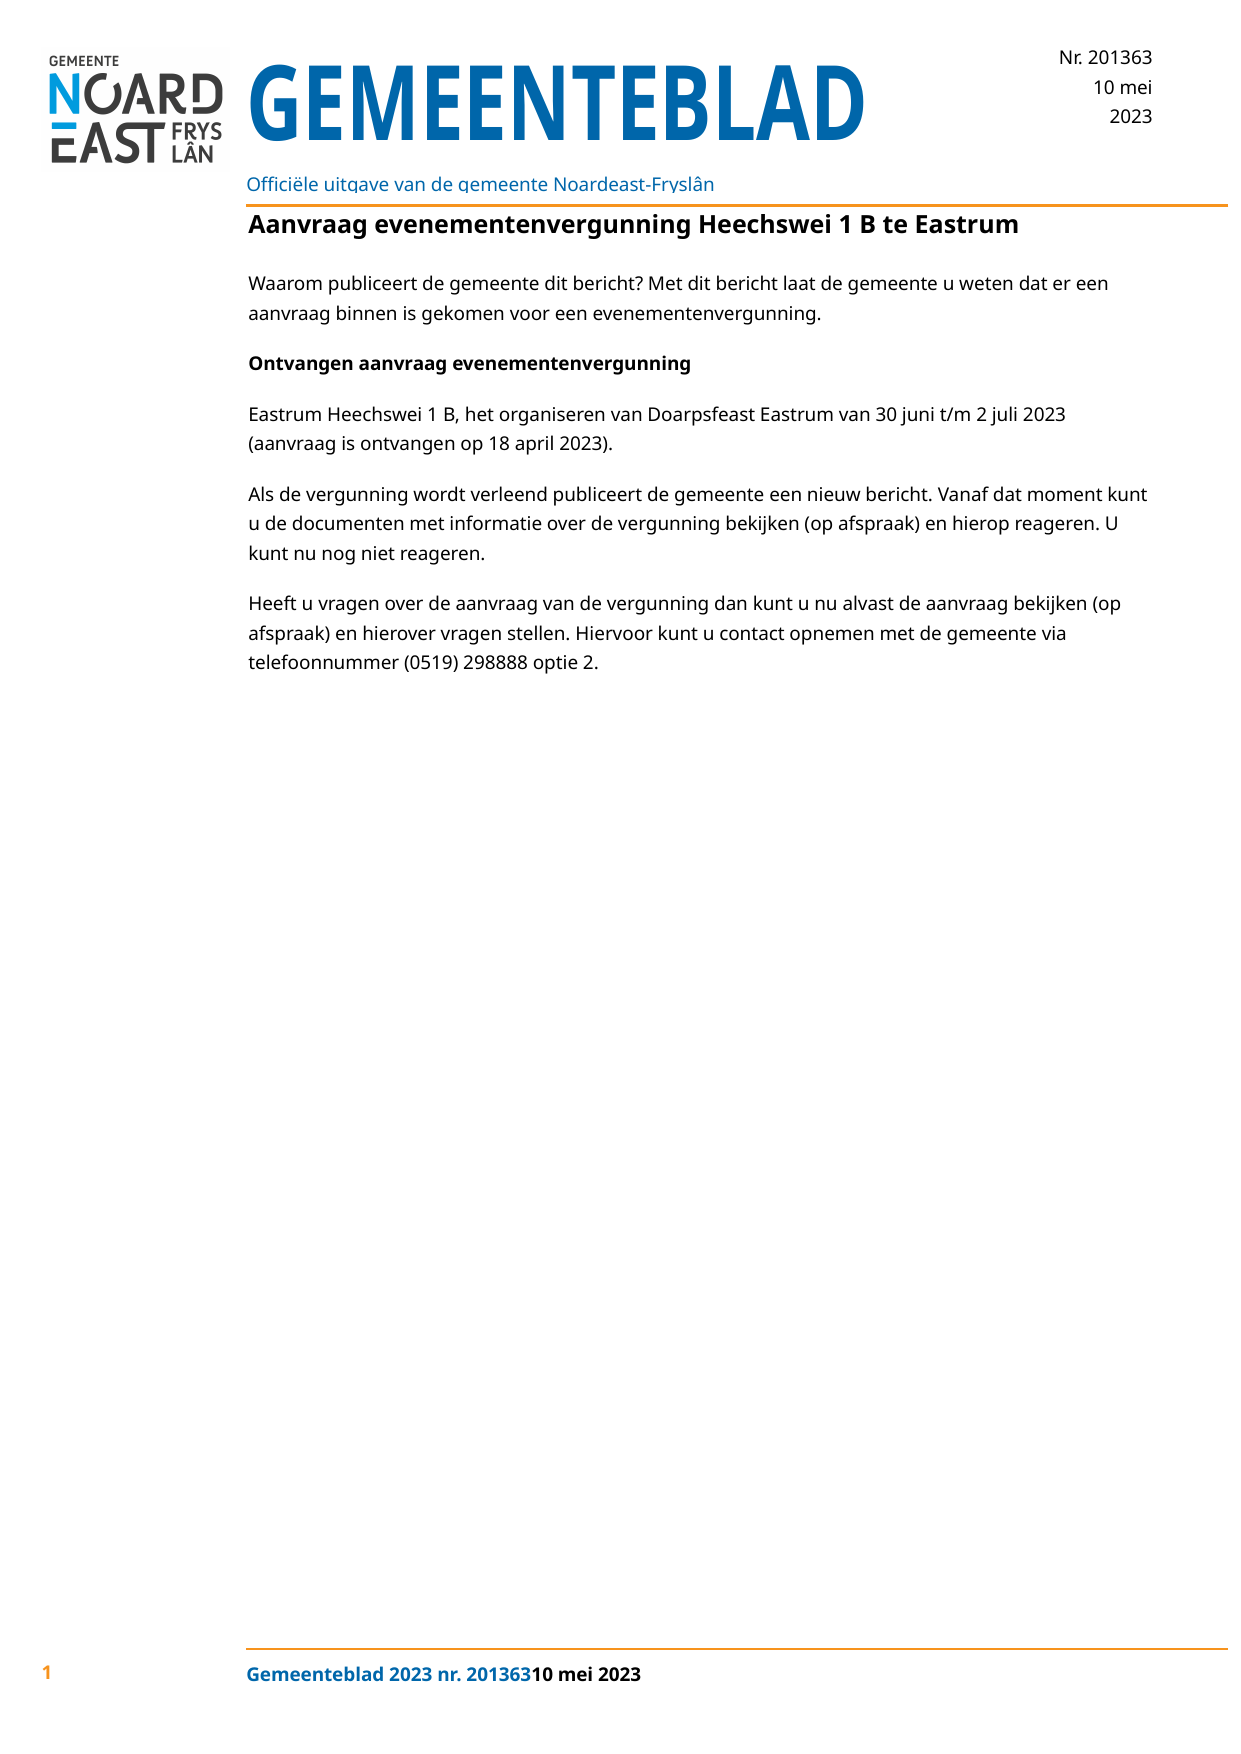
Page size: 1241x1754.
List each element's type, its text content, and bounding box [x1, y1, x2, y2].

text Ontvangen aanvraag evenementenvergunning [248, 350, 1152, 376]
text Eastrum Heechswei 1 B, het organiseren van Doarpsfeast Eastrum van 30 juni t/m 2 juli 2023 (aanvraag is ontvangen op 18 april 2023). [248, 401, 1152, 456]
text Als de vergunning wordt verleend publiceert de gemeente een nieuw bericht. Vanaf dat moment kunt u de documenten met informatie over de vergunning bekijken (op afspraak) en hierop reageren. U kunt nu nog niet reageren. [248, 481, 1152, 566]
text Heeft u vragen over de aanvraag van de vergunning dan kunt u nu alvast de aanvraag bekijken (op afspraak) en hierover vragen stellen. Hiervoor kunt u contact opnemen met de gemeente via telefoonnummer (0519) 298888 optie 2. [248, 590, 1152, 675]
text Aanvraag evenementenvergunning Heechswei 1 B te Eastrum [248, 207, 1152, 241]
picture [41, 47, 231, 172]
text Waarom publiceert de gemeente dit bericht? Met dit bericht laat de gemeente u weten dat er een aanvraag binnen is gekomen voor een evenementenvergunning. [248, 270, 1152, 326]
